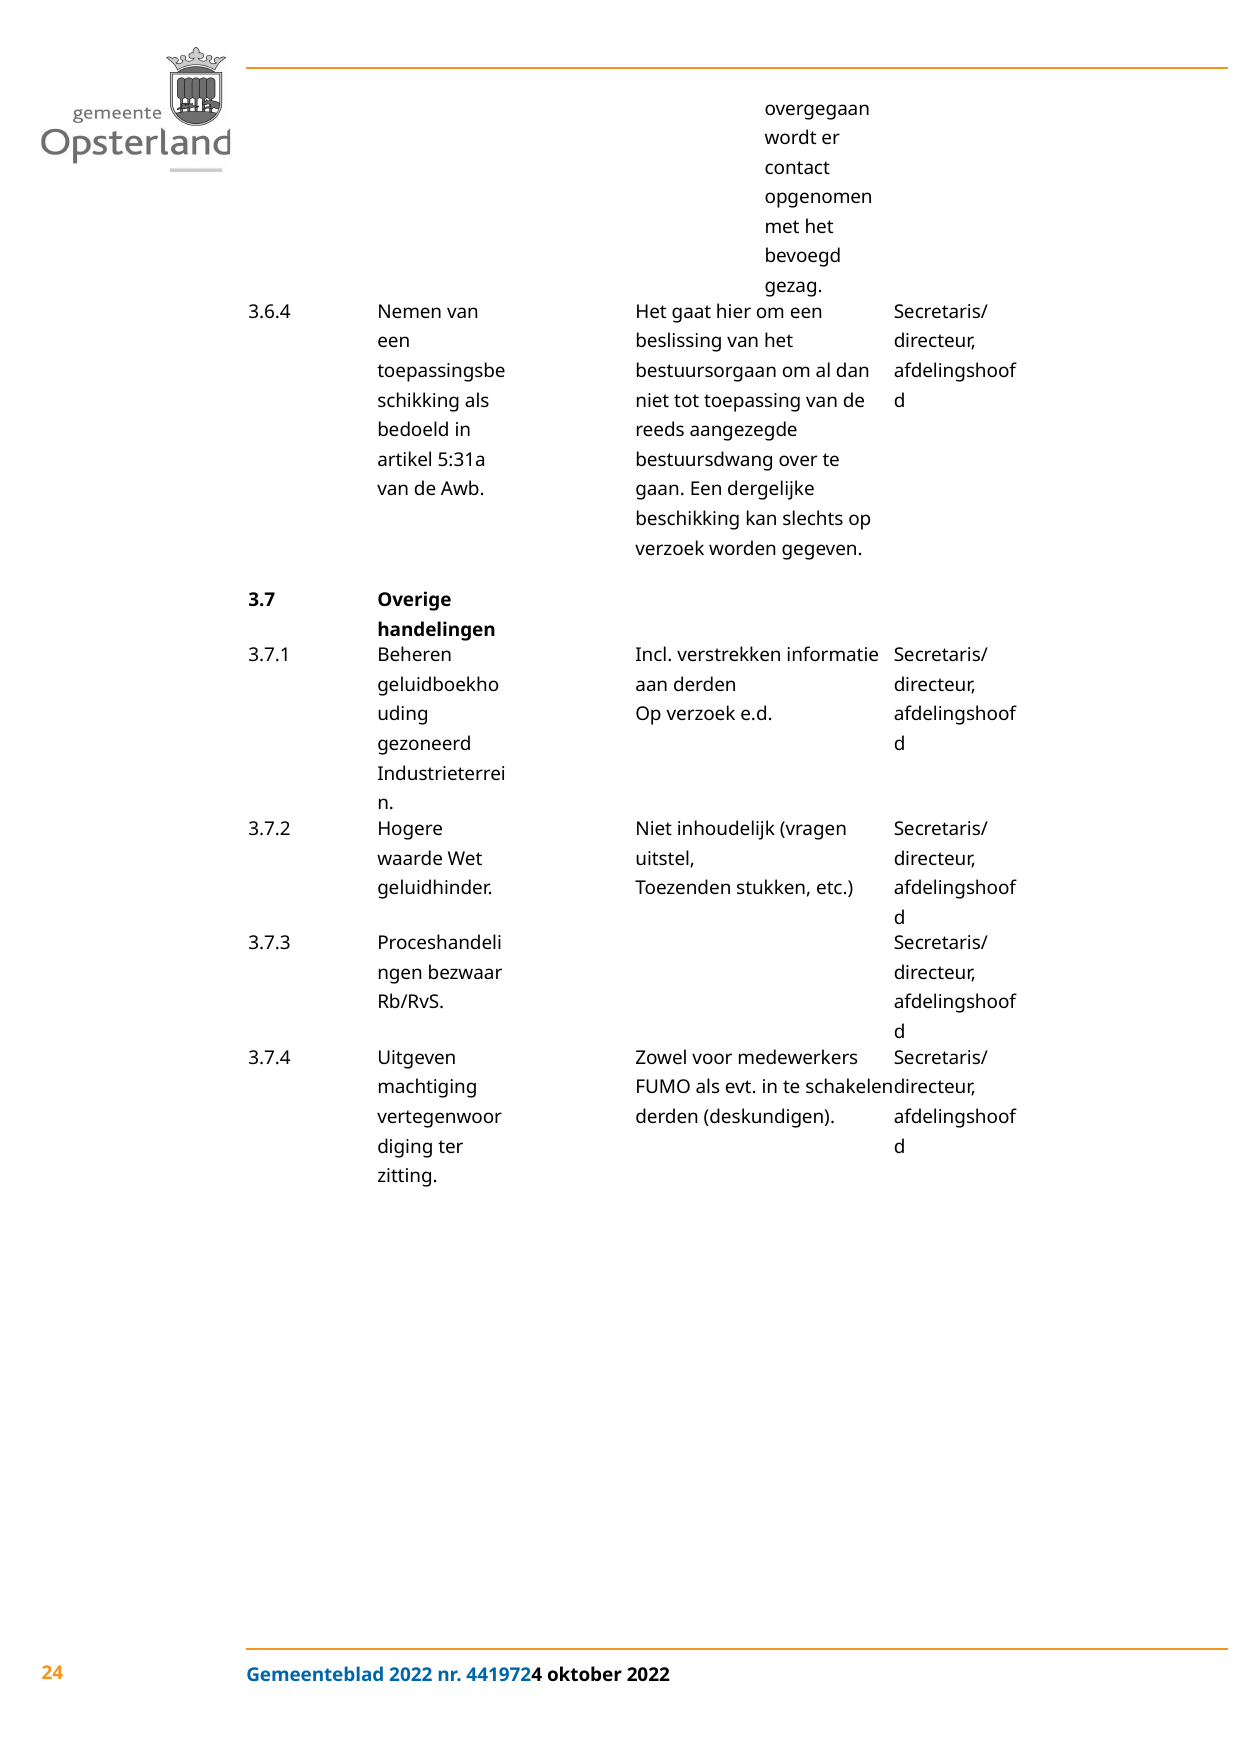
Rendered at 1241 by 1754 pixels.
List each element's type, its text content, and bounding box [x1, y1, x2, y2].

table_cell Secretaris/ directeur, afdelingshoofd [894, 298, 1022, 560]
table_cell [506, 815, 635, 929]
table_cell [506, 930, 635, 1044]
table_cell 3.7 [248, 586, 377, 641]
table_cell 3.7.1 [248, 641, 377, 815]
table_cell [1023, 815, 1152, 929]
table_cell 3.6.4 [248, 298, 377, 560]
table_cell Beheren geluidboekhouding gezoneerd Industrieterrein. [377, 641, 506, 815]
table_cell 3.7.3 [248, 930, 377, 1044]
table_cell Niet inhoudelijk (vragen uitstel, Toezenden stukken, etc.) [635, 815, 893, 929]
table_cell [1023, 298, 1152, 560]
table_cell Uitgeven machtiging vertegenwoordiging ter zitting. [377, 1044, 506, 1188]
table_cell [894, 586, 1022, 641]
table_cell [506, 298, 635, 560]
table_cell [635, 930, 893, 1044]
table_cell [506, 1044, 635, 1188]
table_cell Het gaat hier om een beslissing van het bestuursorgaan om al dan niet tot toepassing van de reeds aangezegde bestuursdwang over te gaan. Een dergelijke beschikking kan slechts op verzoek worden gegeven. [635, 298, 893, 560]
table_cell Secretaris/ directeur, afdelingshoofd [894, 1044, 1022, 1188]
table_cell [1023, 586, 1152, 641]
table_cell [894, 95, 1152, 298]
table_cell Proceshandelingen bezwaar Rb/RvS. [377, 930, 506, 1044]
table_cell 3.7.4 [248, 1044, 377, 1188]
table_cell [1023, 560, 1152, 586]
table_cell Secretaris/ directeur, afdelingshoofd [894, 815, 1022, 929]
table_cell Zowel voor medewerkers FUMO als evt. in te schakelen derden (deskundigen). [635, 1044, 893, 1188]
table_cell [506, 95, 764, 298]
table_cell Nemen van een toepassingsbeschikking als bedoeld in artikel 5:31a van de Awb. [377, 298, 506, 560]
table_cell Overige handelingen [377, 586, 506, 641]
table_cell 3.7.2 [248, 815, 377, 929]
table_cell [1023, 1044, 1152, 1188]
table_cell overgegaan wordt er contact opgenomen met het bevoegd gezag. [764, 95, 893, 298]
table_cell Secretaris/ directeur, afdelingshoofd [894, 641, 1022, 815]
table_cell [1023, 641, 1152, 815]
table_cell [1023, 930, 1152, 1044]
table_cell Hogere waarde Wet geluidhinder. [377, 815, 506, 929]
table_cell [894, 560, 1022, 586]
table_cell Incl. verstrekken informatie aan derden Op verzoek e.d. [635, 641, 893, 815]
table_cell Secretaris/ directeur, afdelingshoofd [894, 930, 1022, 1044]
table_cell [248, 95, 377, 298]
picture [41, 47, 231, 172]
table_cell [635, 586, 893, 641]
table_cell [377, 95, 506, 298]
table_cell [506, 641, 635, 815]
table_cell [248, 560, 893, 586]
table_cell [506, 586, 635, 641]
